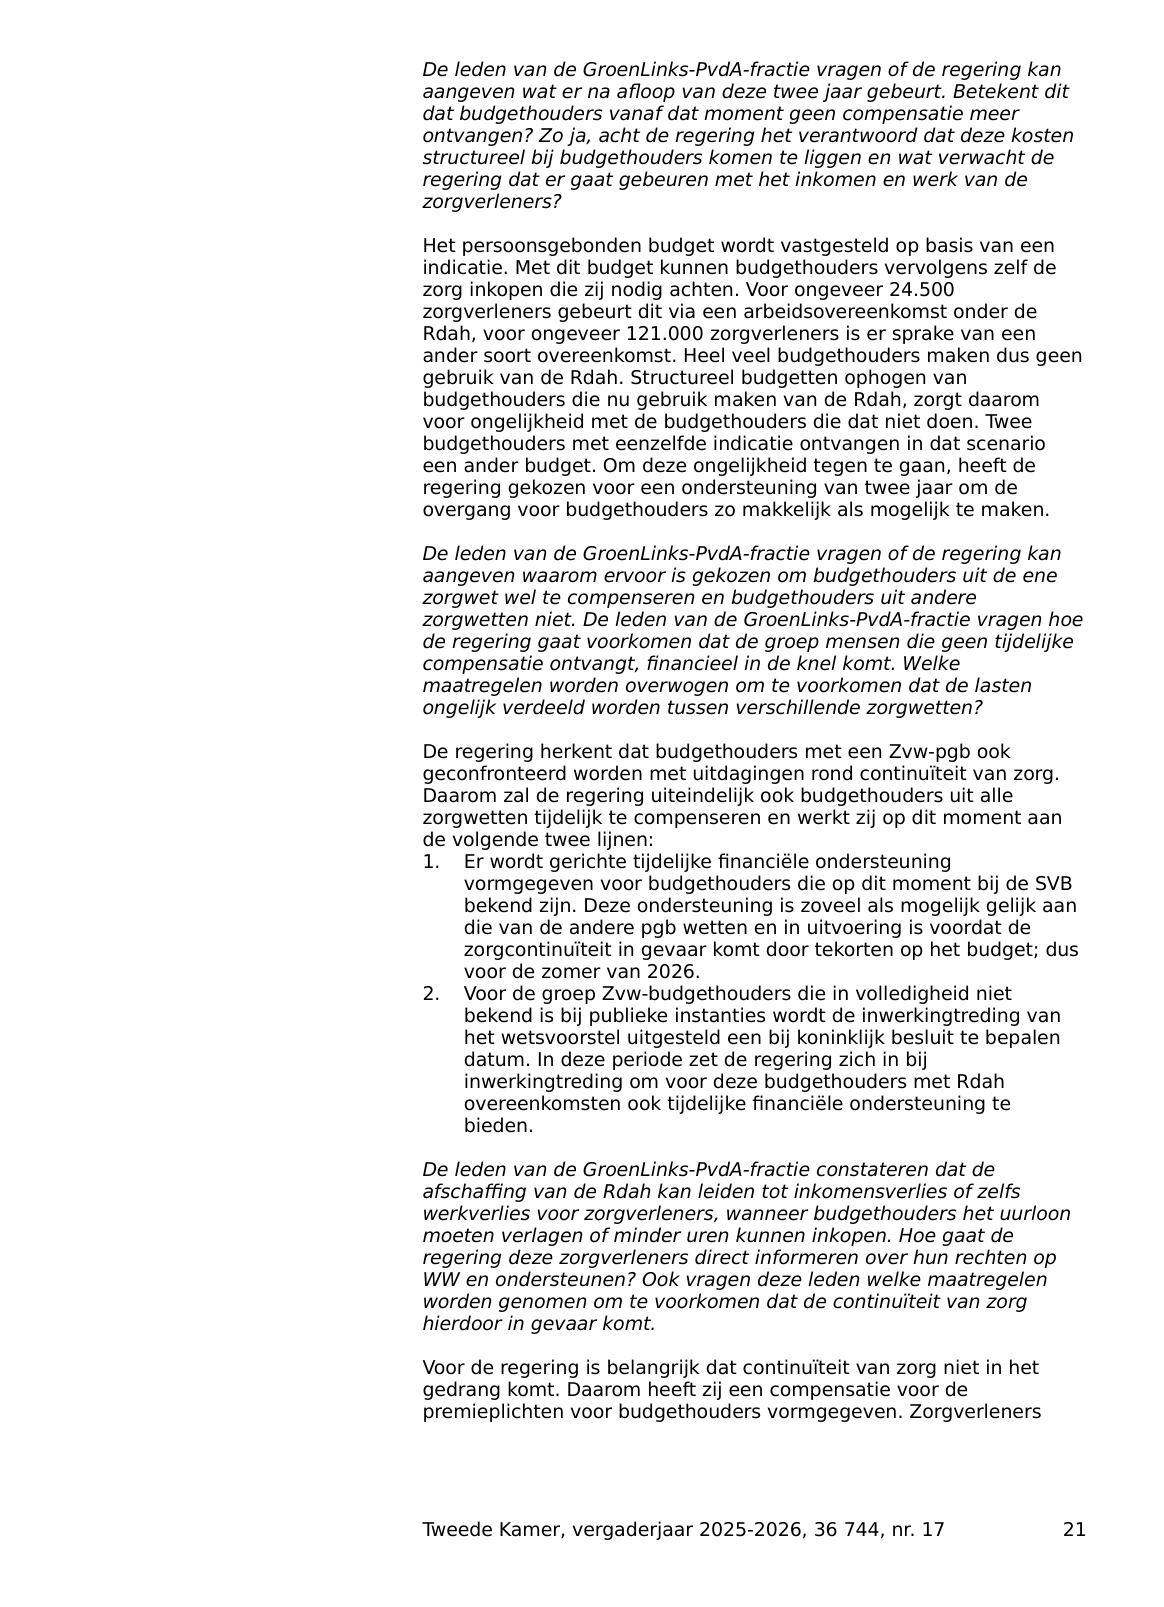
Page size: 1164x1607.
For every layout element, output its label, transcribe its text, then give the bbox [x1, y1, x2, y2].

text Voor de regering is belangrijk dat continuïteit van zorg niet in het gedrang komt. Daarom heeft zij een compensatie voor de premieplichten voor budgethouders vormgegeven. Zorgverleners [422, 1357, 1087, 1423]
text De leden van de GroenLinks-PvdA-fractie vragen of de regering kan aangeven wat er na afloop van deze twee jaar gebeurt. Betekent dit dat budgethouders vanaf dat moment geen compensatie meer ontvangen? Zo ja, acht de regering het verantwoord dat deze kosten structureel bij budgethouders komen te liggen en wat verwacht de regering dat er gaat gebeuren met het inkomen en werk van de zorgverleners? [422, 59, 1087, 213]
text Het persoonsgebonden budget wordt vastgesteld op basis van een indicatie. Met dit budget kunnen budgethouders vervolgens zelf de zorg inkopen die zij nodig achten. Voor ongeveer 24.500 zorgverleners gebeurt dit via een arbeidsovereenkomst onder de Rdah, voor ongeveer 121.000 zorgverleners is er sprake van een ander soort overeenkomst. Heel veel budgethouders maken dus geen gebruik van de Rdah. Structureel budgetten ophogen van budgethouders die nu gebruik maken van de Rdah, zorgt daarom voor ongelijkheid met de budgethouders die dat niet doen. Twee budgethouders met eenzelfde indicatie ontvangen in dat scenario een ander budget. Om deze ongelijkheid tegen te gaan, heeft de regering gekozen voor een ondersteuning van twee jaar om de overgang voor budgethouders zo makkelijk als mogelijk te maken. [422, 235, 1087, 521]
text De leden van de GroenLinks-PvdA-fractie constateren dat de afschaffing van de Rdah kan leiden tot inkomensverlies of zelfs werkverlies voor zorgverleners, wanneer budgethouders het uurloon moeten verlagen of minder uren kunnen inkopen. Hoe gaat de regering deze zorgverleners direct informeren over hun rechten op WW en ondersteunen? Ook vragen deze leden welke maatregelen worden genomen om te voorkomen dat de continuïteit van zorg hierdoor in gevaar komt. [422, 1159, 1087, 1335]
text 2. Voor de groep Zvw-budgethouders die in volledigheid niet bekend is bij publieke instanties wordt de inwerkingtreding van het wetsvoorstel uitgesteld een bij koninklijk besluit te bepalen datum. In deze periode zet de regering zich in bij inwerkingtreding om voor deze budgethouders met Rdah overeenkomsten ook tijdelijke financiële ondersteuning te bieden. [422, 983, 1087, 1137]
text De leden van de GroenLinks-PvdA-fractie vragen of de regering kan aangeven waarom ervoor is gekozen om budgethouders uit de ene zorgwet wel te compenseren en budgethouders uit andere zorgwetten niet. De leden van de GroenLinks-PvdA-fractie vragen hoe de regering gaat voorkomen dat de groep mensen die geen tijdelijke compensatie ontvangt, financieel in de knel komt. Welke maatregelen worden overwogen om te voorkomen dat de lasten ongelijk verdeeld worden tussen verschillende zorgwetten? [422, 543, 1087, 719]
text De regering herkent dat budgethouders met een Zvw-pgb ook geconfronteerd worden met uitdagingen rond continuïteit van zorg. Daarom zal de regering uiteindelijk ook budgethouders uit alle zorgwetten tijdelijk te compenseren en werkt zij op dit moment aan de volgende twee lijnen: [422, 741, 1087, 851]
text 1. Er wordt gerichte tijdelijke financiële ondersteuning vormgegeven voor budgethouders die op dit moment bij de SVB bekend zijn. Deze ondersteuning is zoveel als mogelijk gelijk aan die van de andere pgb wetten en in uitvoering is voordat de zorgcontinuïteit in gevaar komt door tekorten op het budget; dus voor de zomer van 2026. [422, 851, 1087, 983]
